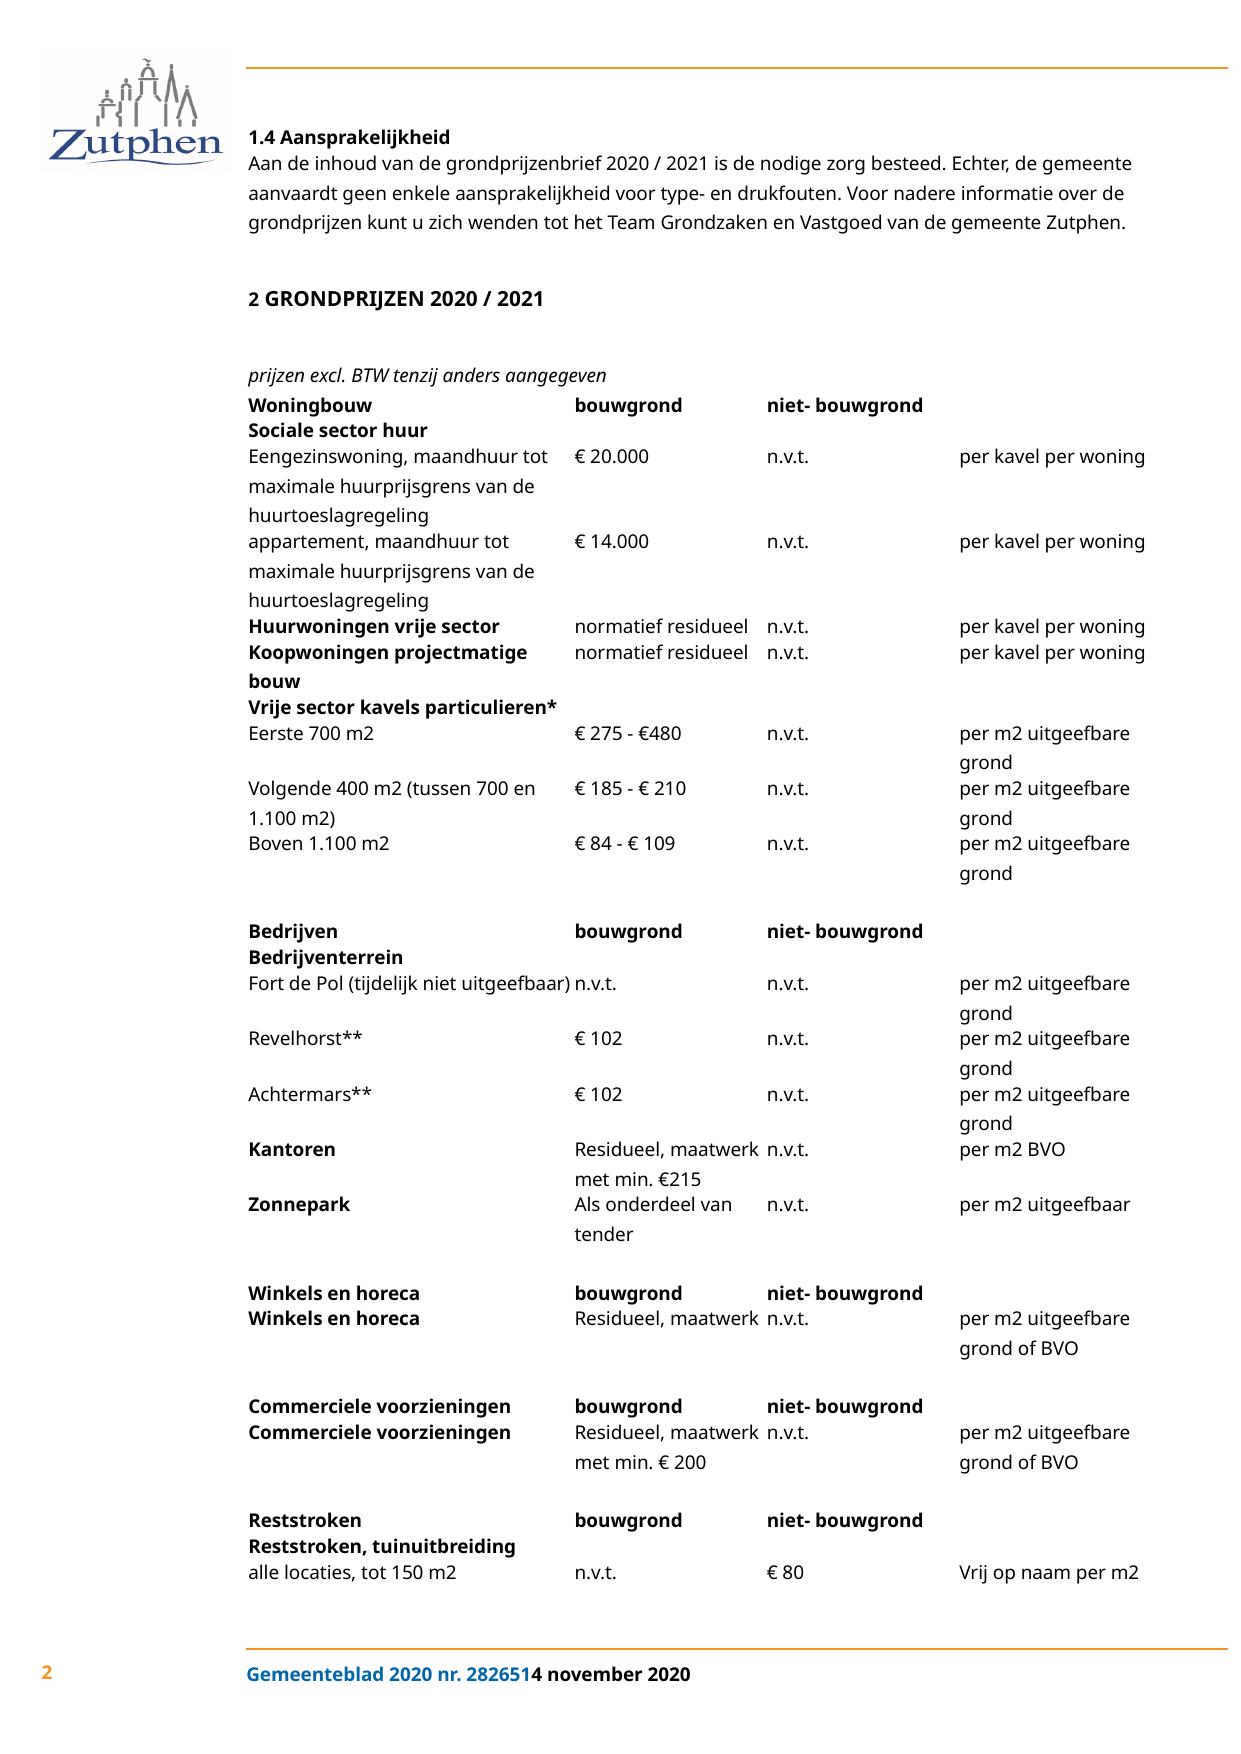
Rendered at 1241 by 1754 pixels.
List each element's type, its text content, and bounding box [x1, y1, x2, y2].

table_cell n.v.t. [767, 528, 959, 613]
table_cell [574, 945, 767, 970]
table_cell € 275 - €480 [574, 720, 767, 775]
table_cell n.v.t. [767, 1136, 959, 1191]
table_cell Als onderdeel van tender [574, 1191, 767, 1247]
table_cell n.v.t. [767, 1191, 959, 1247]
table_cell [574, 694, 767, 720]
table_cell [767, 945, 959, 970]
table_header niet- bouwgrond [767, 1394, 959, 1419]
table_cell [959, 418, 1152, 443]
table_cell Sociale sector huur [248, 418, 574, 443]
table_header Commerciele voorzieningen [248, 1394, 574, 1419]
table_cell n.v.t. [767, 443, 959, 528]
table_header [959, 919, 1152, 944]
table_cell [959, 945, 1152, 970]
table_cell € 20.000 [574, 443, 767, 528]
table_cell [959, 694, 1152, 720]
table_cell Boven 1.100 m2 [248, 831, 574, 886]
table_cell Vrije sector kavels particulieren* [248, 694, 574, 720]
table_header Bedrijven [248, 919, 574, 944]
table_cell per m2 uitgeefbare grond [959, 775, 1152, 831]
table_cell per m2 uitgeefbare grond [959, 831, 1152, 886]
table_cell Residueel, maatwerk [574, 1305, 767, 1361]
table_cell € 84 - € 109 [574, 831, 767, 886]
table_cell per m2 uitgeefbare grond of BVO [959, 1305, 1152, 1361]
table_cell n.v.t. [767, 1026, 959, 1081]
table_cell n.v.t. [767, 1419, 959, 1475]
table_header bouwgrond [574, 919, 767, 944]
table_header bouwgrond [574, 1394, 767, 1419]
table_cell n.v.t. [767, 720, 959, 775]
table_header niet- bouwgrond [767, 919, 959, 944]
table_cell normatief residueel [574, 639, 767, 694]
table_cell n.v.t. [767, 1081, 959, 1136]
table_cell Vrij op naam per m2 [959, 1559, 1152, 1585]
table_cell Volgende 400 m2 (tussen 700 en 1.100 m2) [248, 775, 574, 831]
table_header [959, 1280, 1152, 1305]
table_cell n.v.t. [767, 613, 959, 639]
table_cell per m2 uitgeefbare grond of BVO [959, 1419, 1152, 1475]
table_cell Zonnepark [248, 1191, 574, 1247]
table_cell per m2 uitgeefbaar [959, 1191, 1152, 1247]
table_cell per kavel per woning [959, 443, 1152, 528]
table_cell per m2 uitgeefbare grond [959, 1081, 1152, 1136]
table_cell Reststroken, tuinuitbreiding [248, 1533, 574, 1559]
table_cell n.v.t. [767, 1305, 959, 1361]
table_header Winkels en horeca [248, 1280, 574, 1305]
table_header Woningbouw [248, 392, 574, 418]
table_cell alle locaties, tot 150 m2 [248, 1559, 574, 1585]
table_cell n.v.t. [767, 775, 959, 831]
table_cell Commerciele voorzieningen [248, 1419, 574, 1475]
table_cell n.v.t. [574, 970, 767, 1026]
table_cell Fort de Pol (tijdelijk niet uitgeefbaar) [248, 970, 574, 1026]
table_cell [574, 1533, 767, 1559]
table_cell per m2 uitgeefbare grond [959, 1026, 1152, 1081]
table_cell Kantoren [248, 1136, 574, 1191]
table_cell € 185 - € 210 [574, 775, 767, 831]
table_cell [574, 418, 767, 443]
text 1.4 Aansprakelijkheid [248, 124, 1152, 150]
table_cell n.v.t. [574, 1559, 767, 1585]
table_cell n.v.t. [767, 970, 959, 1026]
table_cell per m2 uitgeefbare grond [959, 720, 1152, 775]
table_cell n.v.t. [767, 831, 959, 886]
table_cell per kavel per woning [959, 613, 1152, 639]
table_cell € 102 [574, 1026, 767, 1081]
table_header bouwgrond [574, 1508, 767, 1533]
text Aan de inhoud van de grondprijzenbrief 2020 / 2021 is de nodige zorg besteed. Echter, de gemeente aanvaardt geen enkele aansprakelijkheid voor type- en drukfouten. Voor nadere informatie over de grondprijzen kunt u zich wenden tot het Team Grondzaken en Vastgoed van de gemeente Zutphen. [248, 150, 1152, 235]
table_cell [767, 1533, 959, 1559]
table_cell € 102 [574, 1081, 767, 1136]
table_header niet- bouwgrond [767, 1508, 959, 1533]
table_cell appartement, maandhuur tot maximale huurprijsgrens van de huurtoeslagregeling [248, 528, 574, 613]
table_cell Bedrijventerrein [248, 945, 574, 970]
picture [41, 47, 231, 172]
table_cell per kavel per woning [959, 639, 1152, 694]
text prijzen excl. BTW tenzij anders aangegeven [248, 362, 1152, 388]
table_cell Residueel, maatwerk met min. € 200 [574, 1419, 767, 1475]
table_cell Winkels en horeca [248, 1305, 574, 1361]
table_cell per kavel per woning [959, 528, 1152, 613]
table_cell € 14.000 [574, 528, 767, 613]
table_cell [767, 418, 959, 443]
table_header niet- bouwgrond [767, 392, 959, 418]
table_header [959, 392, 1152, 418]
table_cell Achtermars** [248, 1081, 574, 1136]
table_cell € 80 [767, 1559, 959, 1585]
table_cell n.v.t. [767, 639, 959, 694]
table_cell Eengezinswoning, maandhuur tot maximale huurprijsgrens van de huurtoeslagregeling [248, 443, 574, 528]
table_header [959, 1508, 1152, 1533]
table_cell Revelhorst** [248, 1026, 574, 1081]
text 2 GRONDPRIJZEN 2020 / 2021 [248, 284, 1152, 313]
table_cell Eerste 700 m2 [248, 720, 574, 775]
table_cell Koopwoningen projectmatige bouw [248, 639, 574, 694]
table_cell normatief residueel [574, 613, 767, 639]
table_header niet- bouwgrond [767, 1280, 959, 1305]
table_cell per m2 BVO [959, 1136, 1152, 1191]
table_cell [959, 1533, 1152, 1559]
table_cell per m2 uitgeefbare grond [959, 970, 1152, 1026]
table_cell Residueel, maatwerk met min. €215 [574, 1136, 767, 1191]
table_header bouwgrond [574, 392, 767, 418]
table_header Reststroken [248, 1508, 574, 1533]
table_header bouwgrond [574, 1280, 767, 1305]
table_cell [767, 694, 959, 720]
table_header [959, 1394, 1152, 1419]
table_cell Huurwoningen vrije sector [248, 613, 574, 639]
